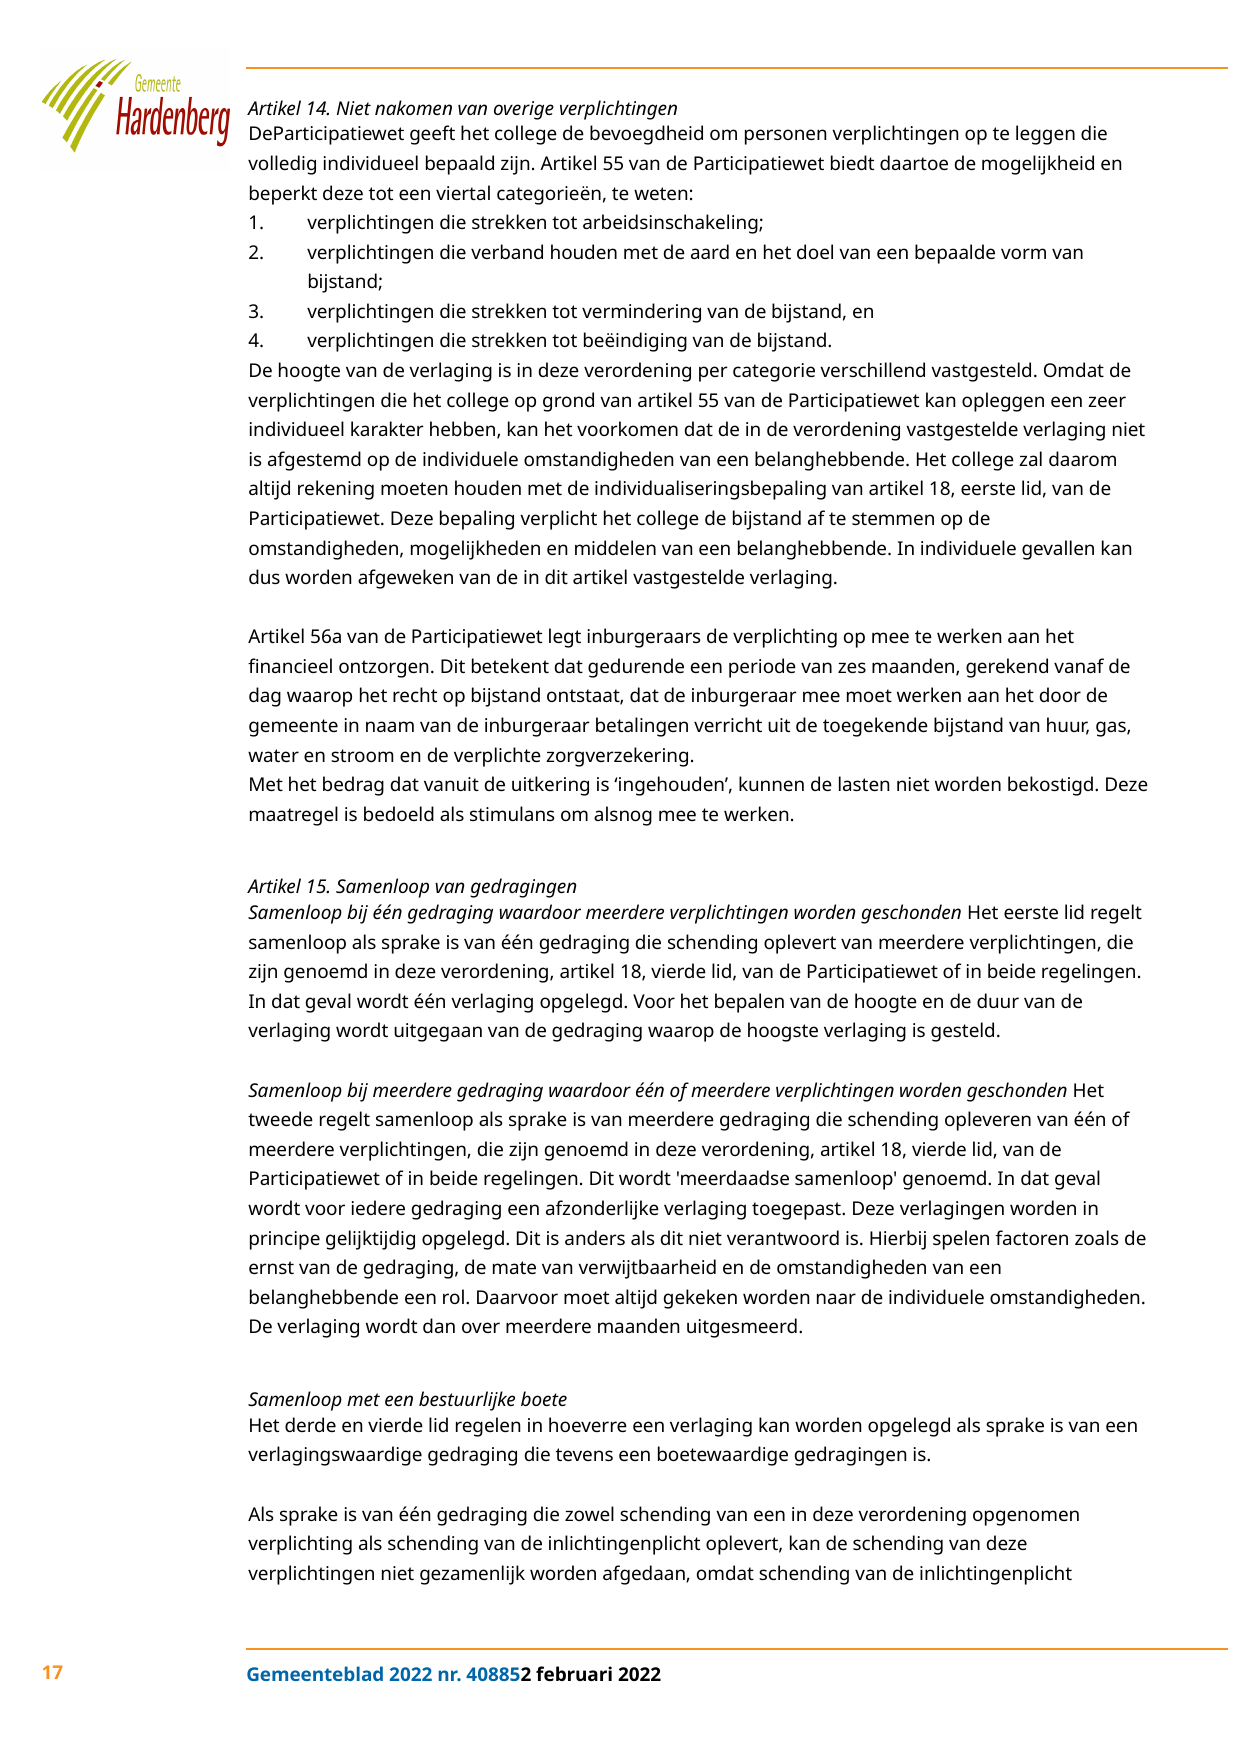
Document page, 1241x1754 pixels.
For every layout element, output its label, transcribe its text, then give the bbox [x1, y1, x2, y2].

list verplichtingen die strekken tot arbeidsinschakeling; [248, 209, 1152, 235]
text Als sprake is van één gedraging die zowel schending van een in deze verordening opgenomen verplichting als schending van de inlichtingenplicht oplevert, kan de schending van deze verplichtingen niet gezamenlijk worden afgedaan, omdat schending van de inlichtingenplicht [248, 1501, 1152, 1586]
list verplichtingen die strekken tot vermindering van de bijstand, en [248, 298, 1152, 324]
text DeParticipatiewet geeft het college de bevoegdheid om personen verplichtingen op te leggen die volledig individueel bepaald zijn. Artikel 55 van de Participatiewet biedt daartoe de mogelijkheid en beperkt deze tot een viertal categorieën, te weten: [248, 121, 1152, 205]
text Het derde en vierde lid regelen in hoeverre een verlaging kan worden opgelegd als sprake is van een verlagingswaardige gedraging die tevens een boetewaardige gedragingen is. [248, 1412, 1152, 1467]
text Met het bedrag dat vanuit de uitkering is ‘ingehouden’, kunnen de lasten niet worden bekostigd. Deze maatregel is bedoeld als stimulans om alsnog mee te werken. [248, 771, 1152, 827]
text Samenloop met een bestuurlijke boete [248, 1386, 1152, 1412]
text Artikel 56a van de Participatiewet legt inburgeraars de verplichting op mee te werken aan het financieel ontzorgen. Dit betekent dat gedurende een periode van zes maanden, gerekend vanaf de dag waarop het recht op bijstand ontstaat, dat de inburgeraar mee moet werken aan het door de gemeente in naam van de inburgeraar betalingen verricht uit de toegekende bijstand van huur, gas, water en stroom en de verplichte zorgverzekering. [248, 623, 1152, 767]
list verplichtingen die verband houden met de aard en het doel van een bepaalde vorm van bijstand; [248, 239, 1152, 294]
text Artikel 14. Niet nakomen van overige verplichtingen [248, 95, 1152, 121]
text Samenloop bij één gedraging waardoor meerdere verplichtingen worden geschonden Het eerste lid regelt samenloop als sprake is van één gedraging die schending oplevert van meerdere verplichtingen, die zijn genoemd in deze verordening, artikel 18, vierde lid, van de Participatiewet of in beide regelingen. In dat geval wordt één verlaging opgelegd. Voor het bepalen van de hoogte en de duur van de verlaging wordt uitgegaan van de gedraging waarop de hoogste verlaging is gesteld. [248, 899, 1152, 1043]
list verplichtingen die strekken tot beëindiging van de bijstand. [248, 328, 1152, 353]
picture [41, 47, 231, 172]
text Artikel 15. Samenloop van gedragingen [248, 874, 1152, 899]
text Samenloop bij meerdere gedraging waardoor één of meerdere verplichtingen worden geschonden Het tweede regelt samenloop als sprake is van meerdere gedraging die schending opleveren van één of meerdere verplichtingen, die zijn genoemd in deze verordening, artikel 18, vierde lid, van de Participatiewet of in beide regelingen. Dit wordt 'meerdaadse samenloop' genoemd. In dat geval wordt voor iedere gedraging een afzonderlijke verlaging toegepast. Deze verlagingen worden in principe gelijktijdig opgelegd. Dit is anders als dit niet verantwoord is. Hierbij spelen factoren zoals de ernst van de gedraging, de mate van verwijtbaarheid en de omstandigheden van een belanghebbende een rol. Daarvoor moet altijd gekeken worden naar de individuele omstandigheden. De verlaging wordt dan over meerdere maanden uitgesmeerd. [248, 1077, 1152, 1339]
text De hoogte van de verlaging is in deze verordening per categorie verschillend vastgesteld. Omdat de verplichtingen die het college op grond van artikel 55 van de Participatiewet kan opleggen een zeer individueel karakter hebben, kan het voorkomen dat de in de verordening vastgestelde verlaging niet is afgestemd op de individuele omstandigheden van een belanghebbende. Het college zal daarom altijd rekening moeten houden met de individualiseringsbepaling van artikel 18, eerste lid, van de Participatiewet. Deze bepaling verplicht het college de bijstand af te stemmen op de omstandigheden, mogelijkheden en middelen van een belanghebbende. In individuele gevallen kan dus worden afgeweken van de in dit artikel vastgestelde verlaging. [248, 357, 1152, 590]
